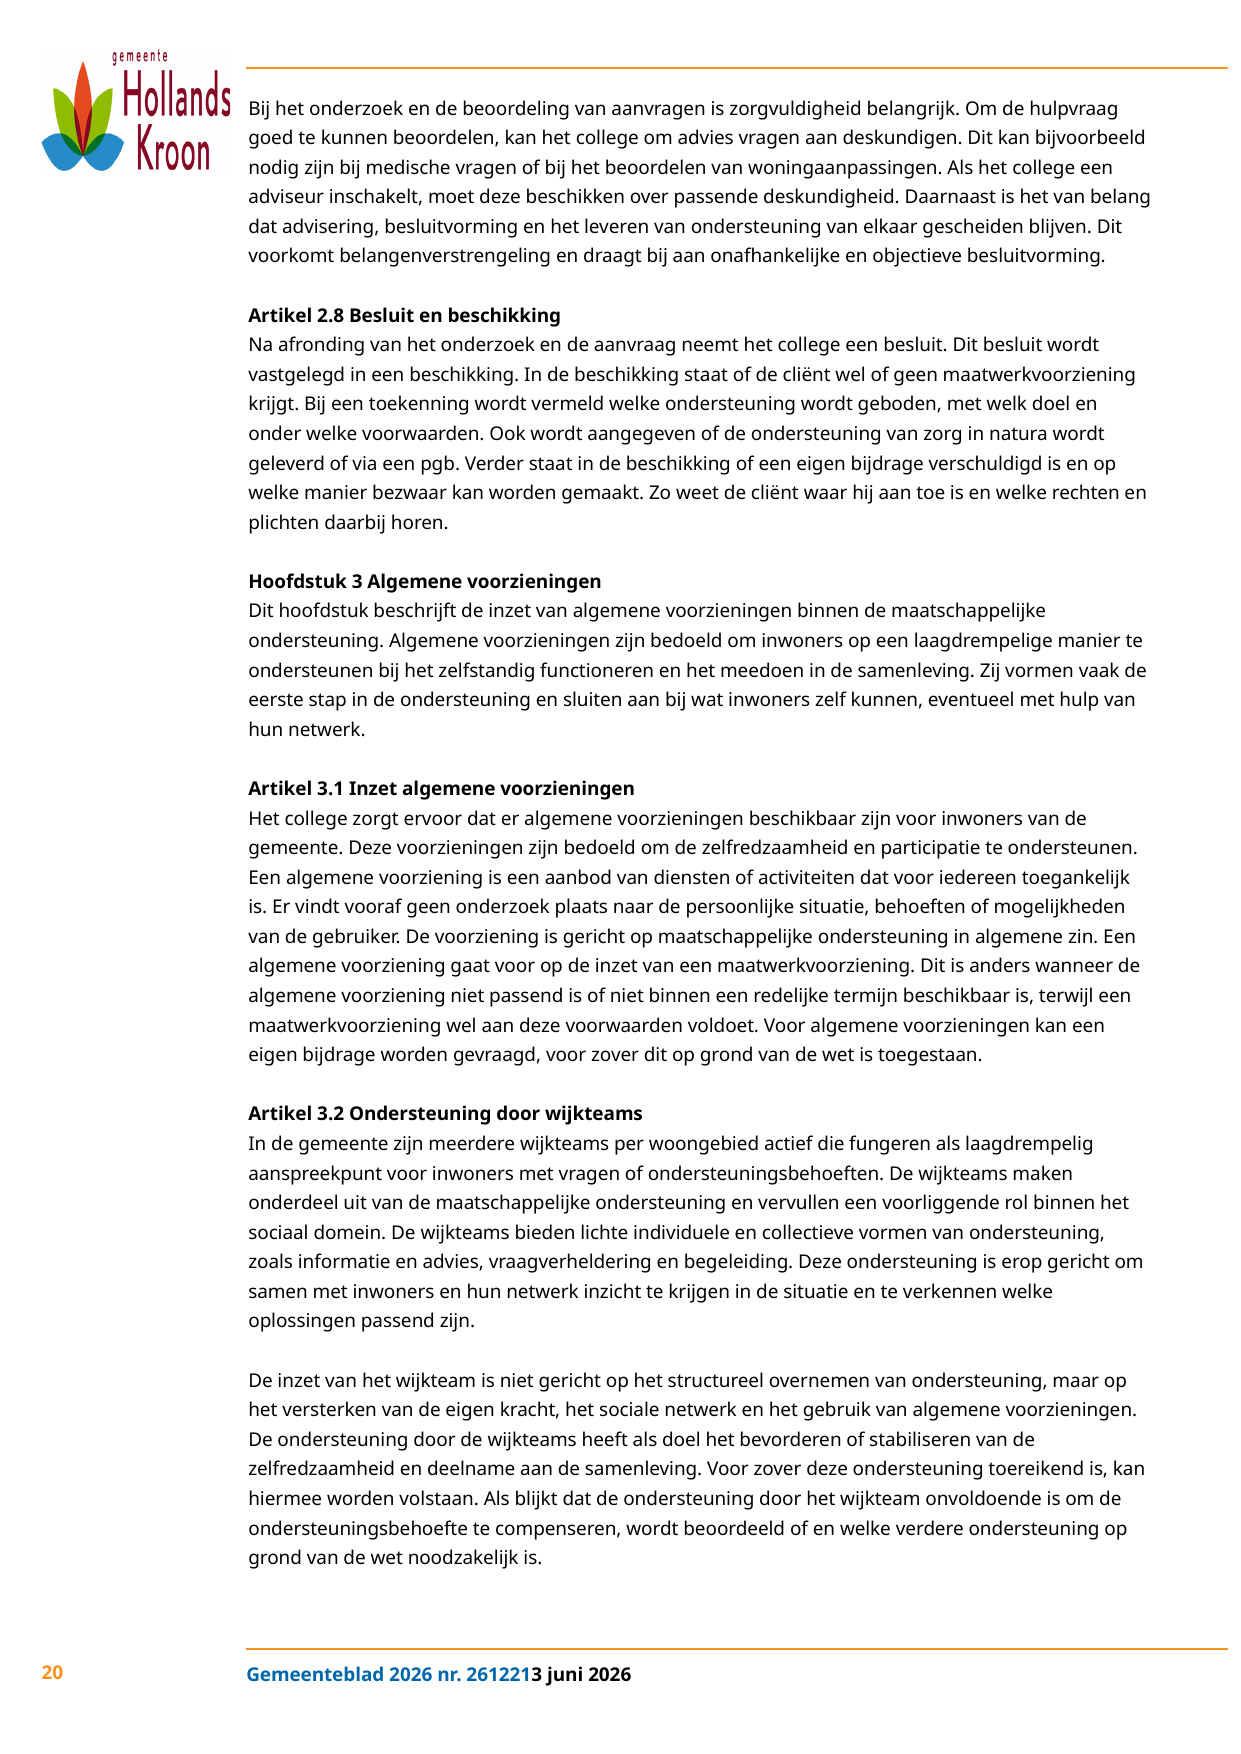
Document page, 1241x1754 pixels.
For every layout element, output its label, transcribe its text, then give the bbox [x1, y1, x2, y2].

text Artikel 3.2 Ondersteuning door wijkteams [248, 1101, 1152, 1126]
text Artikel 2.8 Besluit en beschikking [248, 302, 1152, 328]
text Bij het onderzoek en de beoordeling van aanvragen is zorgvuldigheid belangrijk. Om de hulpvraag goed te kunnen beoordelen, kan het college om advies vragen aan deskundigen. Dit kan bijvoorbeeld nodig zijn bij medische vragen of bij het beoordelen van woningaanpassingen. Als het college een adviseur inschakelt, moet deze beschikken over passende deskundigheid. Daarnaast is het van belang dat advisering, besluitvorming en het leveren van ondersteuning van elkaar gescheiden blijven. Dit voorkomt belangenverstrengeling en draagt bij aan onafhankelijke en objectieve besluitvorming. [248, 95, 1152, 268]
text Dit hoofdstuk beschrijft de inzet van algemene voorzieningen binnen de maatschappelijke ondersteuning. Algemene voorzieningen zijn bedoeld om inwoners op een laagdrempelige manier te ondersteunen bij het zelfstandig functioneren en het meedoen in de samenleving. Zij vormen vaak de eerste stap in de ondersteuning en sluiten aan bij wat inwoners zelf kunnen, eventueel met hulp van hun netwerk. [248, 598, 1152, 742]
text Het college zorgt ervoor dat er algemene voorzieningen beschikbaar zijn voor inwoners van de gemeente. Deze voorzieningen zijn bedoeld om de zelfredzaamheid en participatie te ondersteunen. Een algemene voorziening is een aanbod van diensten of activiteiten dat voor iedereen toegankelijk is. Er vindt vooraf geen onderzoek plaats naar de persoonlijke situatie, behoeften of mogelijkheden van de gebruiker. De voorziening is gericht op maatschappelijke ondersteuning in algemene zin. Een algemene voorziening gaat voor op de inzet van een maatwerkvoorziening. Dit is anders wanneer de algemene voorziening niet passend is of niet binnen een redelijke termijn beschikbaar is, terwijl een maatwerkvoorziening wel aan deze voorwaarden voldoet. Voor algemene voorzieningen kan een eigen bijdrage worden gevraagd, voor zover dit op grond van de wet is toegestaan. [248, 805, 1152, 1067]
text Na afronding van het onderzoek en de aanvraag neemt het college een besluit. Dit besluit wordt vastgelegd in een beschikking. In de beschikking staat of de cliënt wel of geen maatwerkvoorziening krijgt. Bij een toekenning wordt vermeld welke ondersteuning wordt geboden, met welk doel en onder welke voorwaarden. Ook wordt aangegeven of de ondersteuning van zorg in natura wordt geleverd of via een pgb. Verder staat in de beschikking of een eigen bijdrage verschuldigd is en op welke manier bezwaar kan worden gemaakt. Zo weet de cliënt waar hij aan toe is en welke rechten en plichten daarbij horen. [248, 331, 1152, 535]
text In de gemeente zijn meerdere wijkteams per woongebied actief die fungeren als laagdrempelig aanspreekpunt voor inwoners met vragen of ondersteuningsbehoeften. De wijkteams maken onderdeel uit van de maatschappelijke ondersteuning en vervullen een voorliggende rol binnen het sociaal domein. De wijkteams bieden lichte individuele en collectieve vormen van ondersteuning, zoals informatie en advies, vraagverheldering en begeleiding. Deze ondersteuning is erop gericht om samen met inwoners en hun netwerk inzicht te krijgen in de situatie en te verkennen welke oplossingen passend zijn. [248, 1130, 1152, 1333]
text Hoofdstuk 3 Algemene voorzieningen [248, 568, 1152, 594]
text De inzet van het wijkteam is niet gericht op het structureel overnemen van ondersteuning, maar op het versterken van de eigen kracht, het sociale netwerk en het gebruik van algemene voorzieningen. De ondersteuning door de wijkteams heeft als doel het bevorderen of stabiliseren van de zelfredzaamheid en deelname aan de samenleving. Voor zover deze ondersteuning toereikend is, kan hiermee worden volstaan. Als blijkt dat de ondersteuning door het wijkteam onvoldoende is om de ondersteuningsbehoefte te compenseren, wordt beoordeeld of en welke verdere ondersteuning op grond van de wet noodzakelijk is. [248, 1367, 1152, 1570]
text Artikel 3.1 Inzet algemene voorzieningen [248, 775, 1152, 801]
picture [41, 47, 231, 172]
